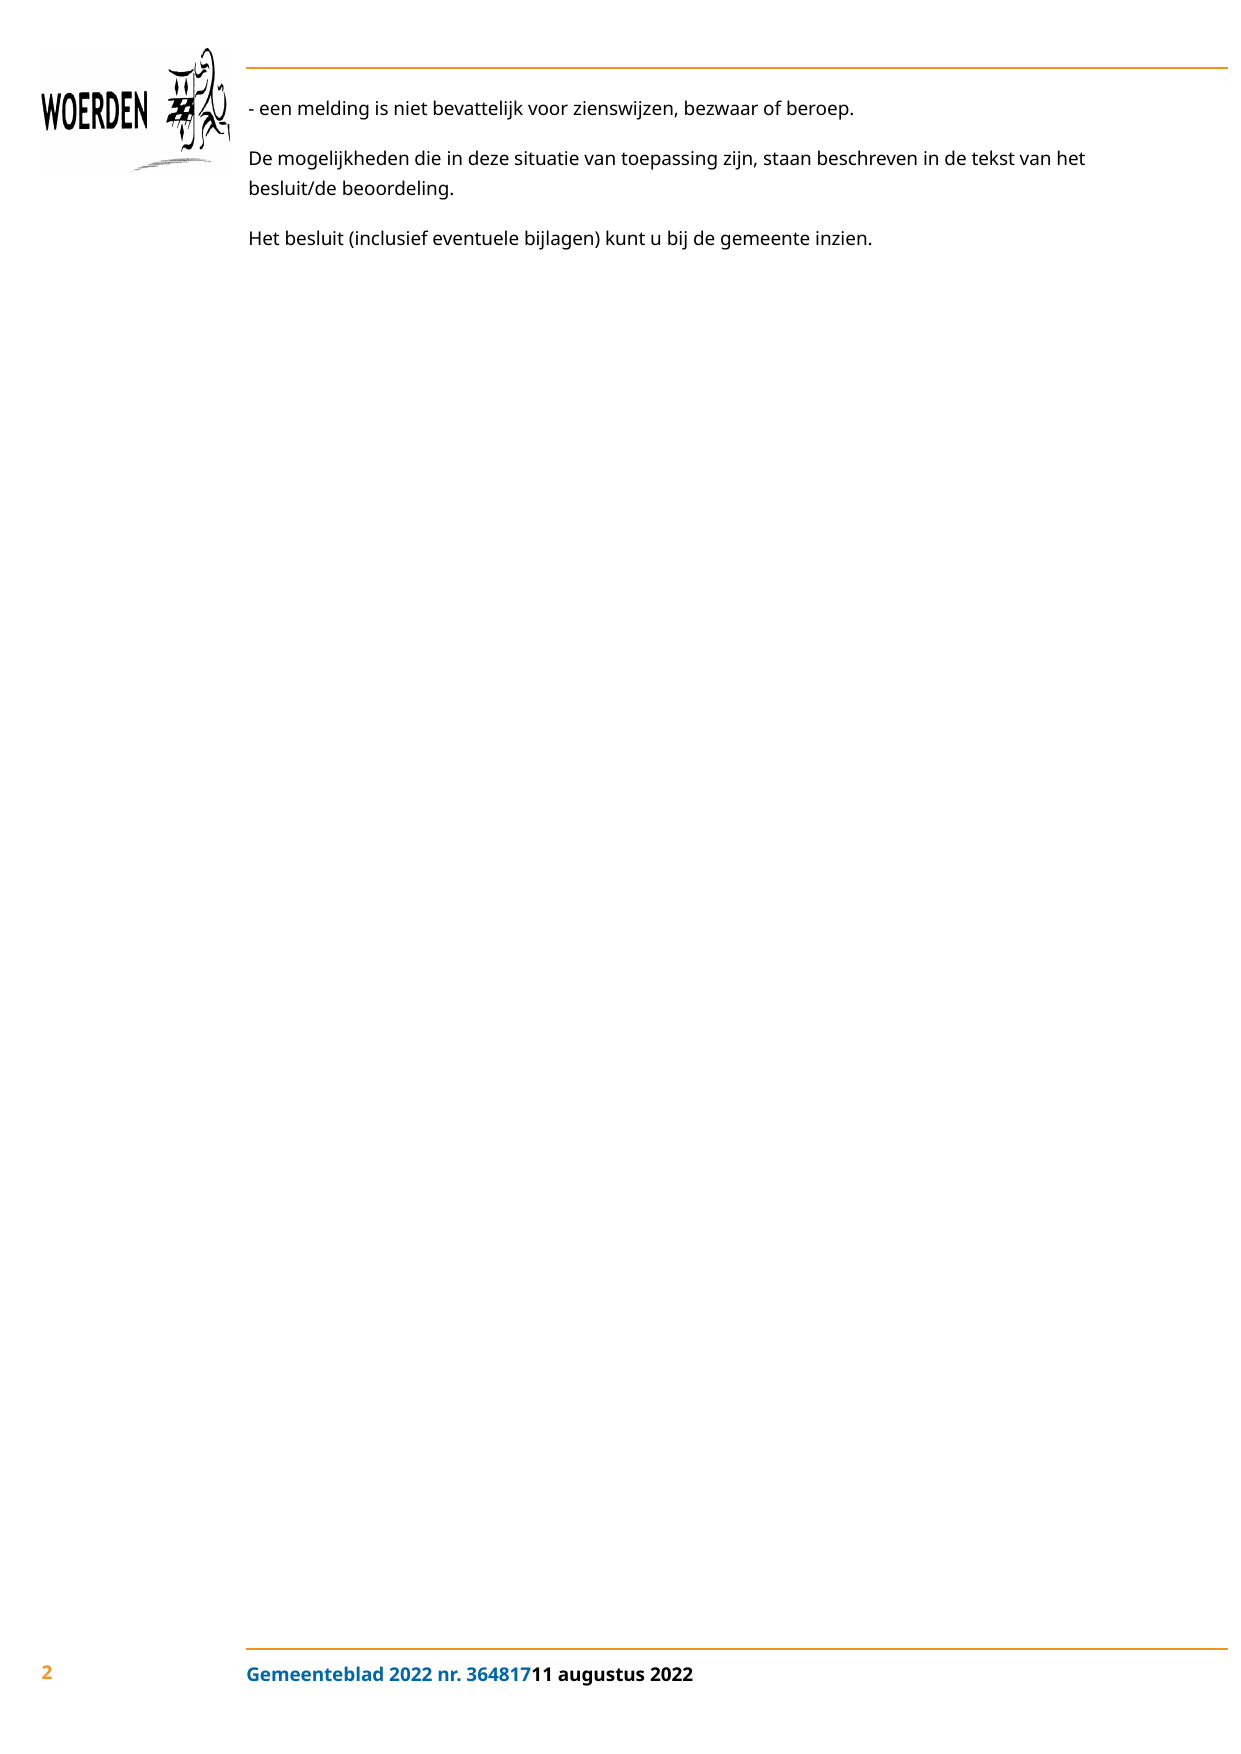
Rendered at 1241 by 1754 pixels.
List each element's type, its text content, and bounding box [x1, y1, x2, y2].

text Het besluit (inclusief eventuele bijlagen) kunt u bij de gemeente inzien. [248, 225, 1152, 251]
text - een melding is niet bevattelijk voor zienswijzen, bezwaar of beroep. [248, 95, 1152, 121]
text De mogelijkheden die in deze situatie van toepassing zijn, staan beschreven in de tekst van het besluit/de beoordeling. [248, 145, 1152, 201]
picture [41, 47, 231, 172]
